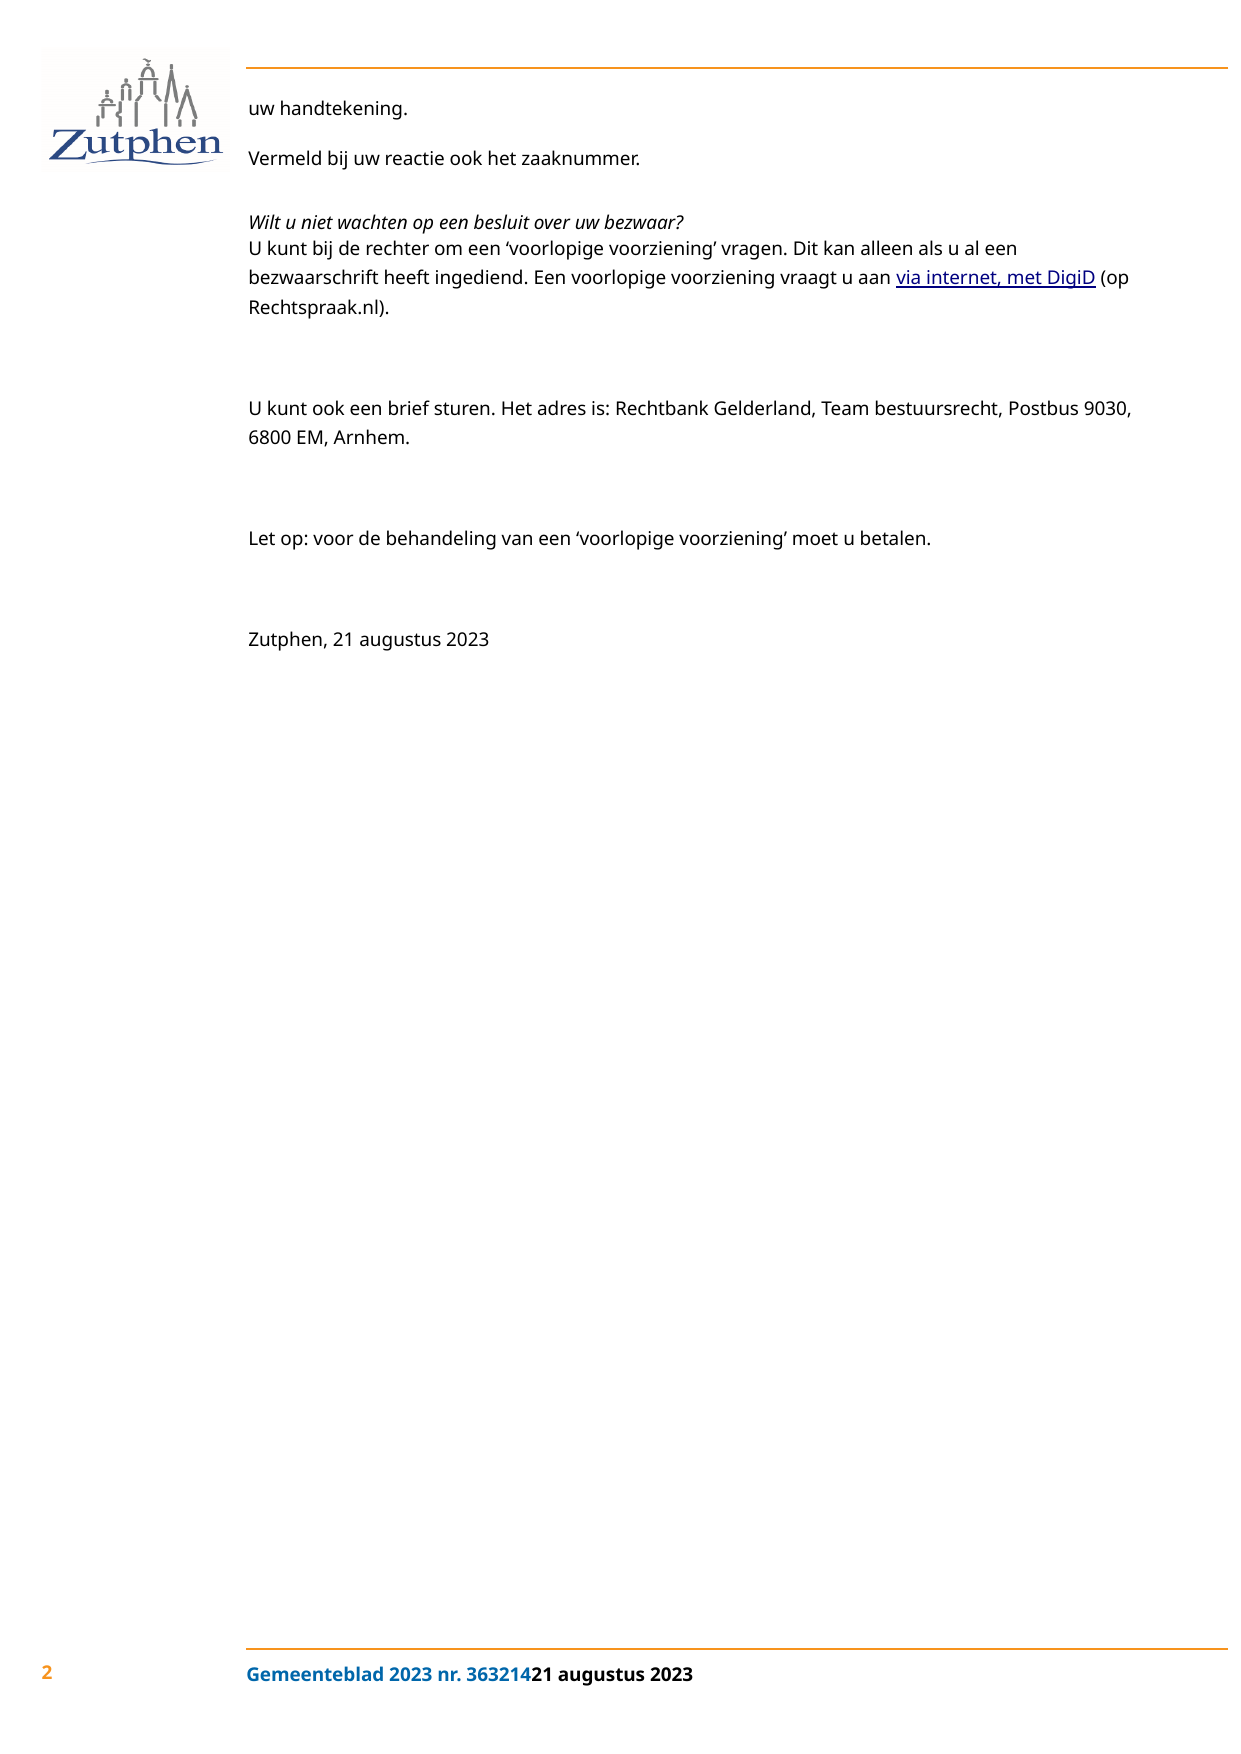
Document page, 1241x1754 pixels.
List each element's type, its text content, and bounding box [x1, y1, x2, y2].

text U kunt ook een brief sturen. Het adres is: Rechtbank Gelderland, Team bestuursrecht, Postbus 9030, 6800 EM, Arnhem. [248, 395, 1152, 450]
text Vermeld bij uw reactie ook het zaaknummer. [248, 145, 1152, 171]
text uw handtekening. [248, 95, 1152, 121]
text Wilt u niet wachten op een besluit over uw bezwaar? [248, 209, 1152, 235]
text Let op: voor de behandeling van een ‘voorlopige voorziening’ moet u betalen. [248, 525, 1152, 551]
picture [41, 47, 231, 172]
text U kunt bij de rechter om een ‘voorlopige voorziening’ vragen. Dit kan alleen als u al een bezwaarschrift heeft ingediend. Een voorlopige voorziening vraagt u aan via internet, met DigiD (op Rechtspraak.nl). [248, 235, 1152, 320]
text Zutphen, 21 augustus 2023 [248, 626, 1152, 652]
